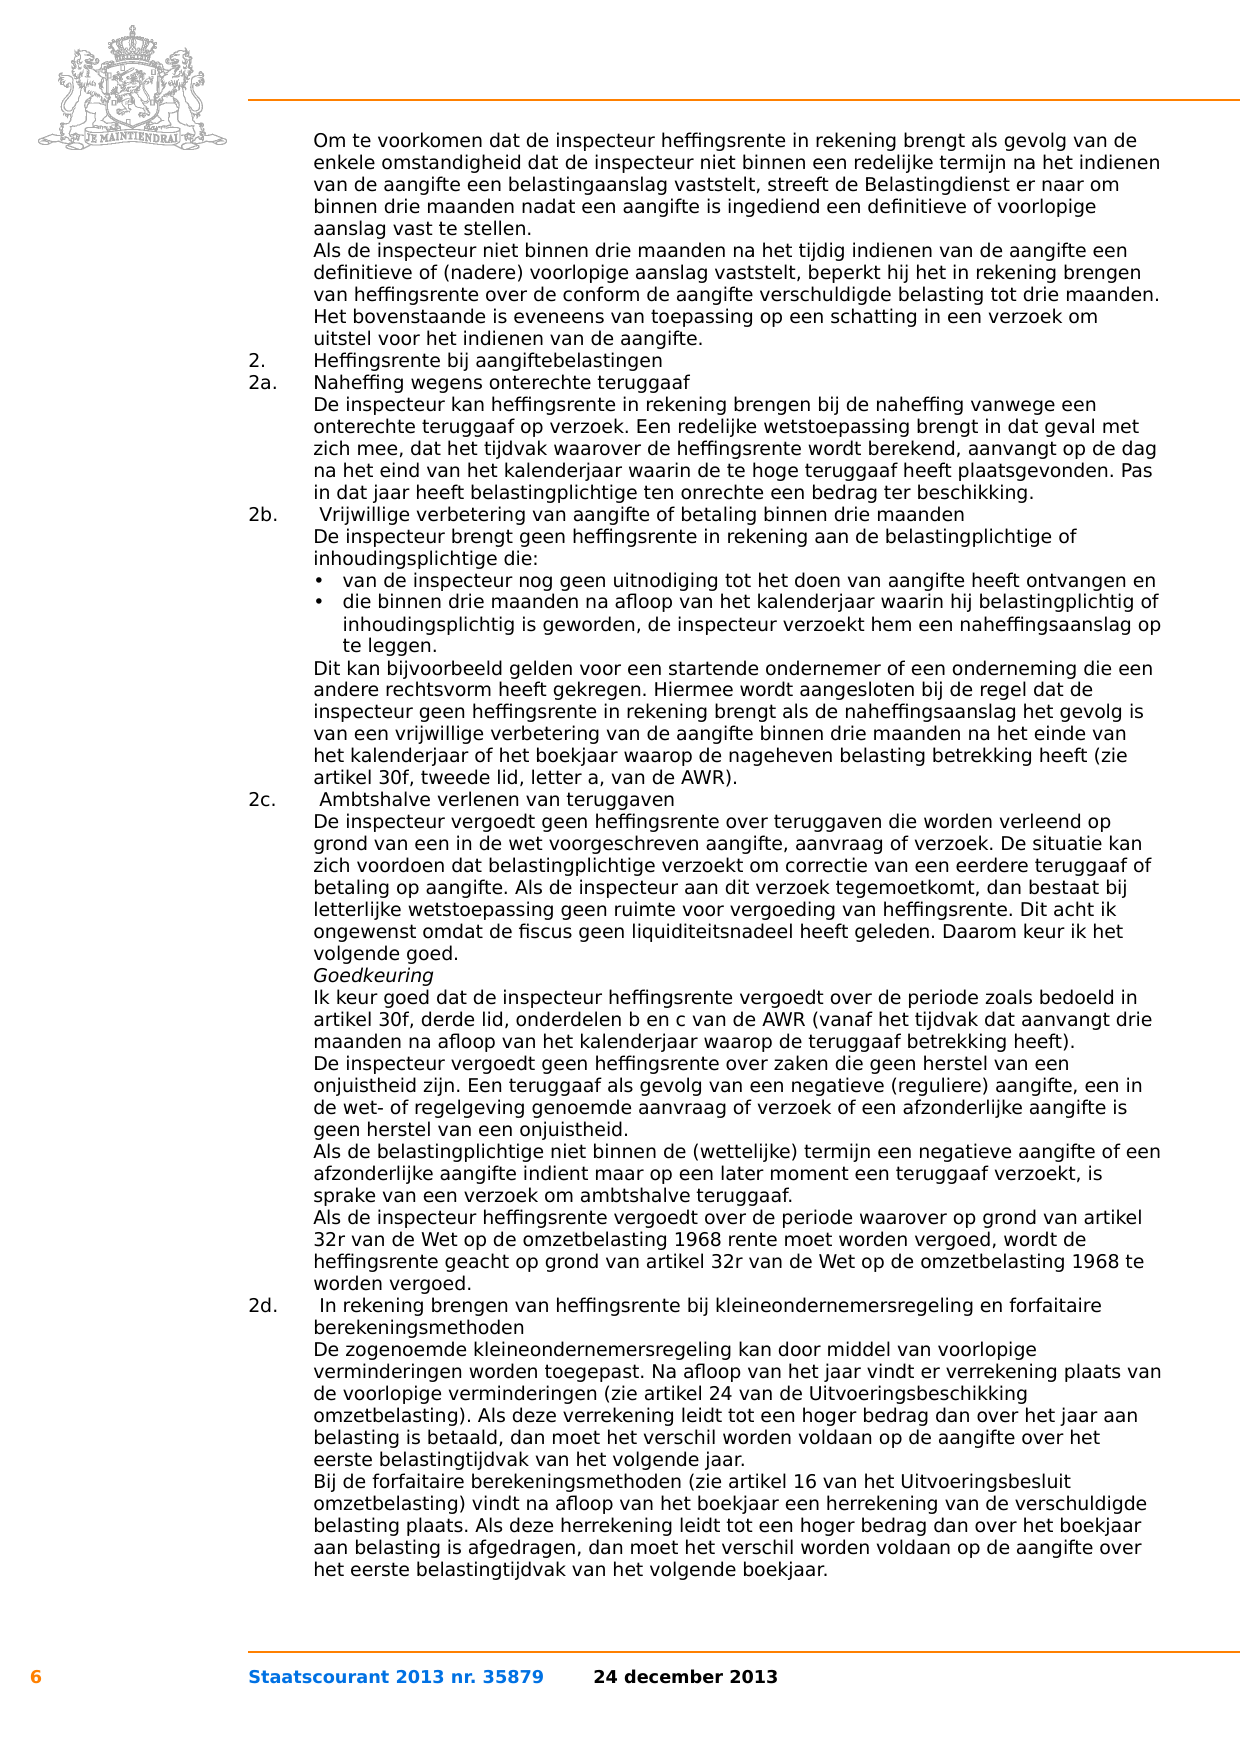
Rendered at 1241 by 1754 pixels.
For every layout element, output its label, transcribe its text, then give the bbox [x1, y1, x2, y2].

text 2c. Ambtshalve verlenen van teruggaven [248, 789, 1163, 811]
text De inspecteur brengt geen heffingsrente in rekening aan de belastingplichtige of inhoudingsplichtige die: [313, 526, 1163, 569]
text Bij de forfaitaire berekeningsmethoden (zie artikel 16 van het Uitvoeringsbesluit omzetbelasting) vindt na afloop van het boekjaar een herrekening van de verschuldigde belasting plaats. Als deze herrekening leidt tot een hoger bedrag dan over het boekjaar aan belasting is afgedragen, dan moet het verschil worden voldaan op de aangifte over het eerste belastingtijdvak van het volgende boekjaar. [313, 1471, 1163, 1581]
text 2d. In rekening brengen van heffingsrente bij kleineondernemersregeling en forfaitaire berekeningsmethoden [248, 1295, 1163, 1339]
picture [38, 25, 227, 150]
text De inspecteur kan heffingsrente in rekening brengen bij de naheffing vanwege een onterechte teruggaaf op verzoek. Een redelijke wetstoepassing brengt in dat geval met zich mee, dat het tijdvak waarover de heffingsrente wordt berekend, aanvangt op de dag na het eind van het kalenderjaar waarin de te hoge teruggaaf heeft plaatsgevonden. Pas in dat jaar heeft belastingplichtige ten onrechte een bedrag ter beschikking. [313, 394, 1163, 503]
text De inspecteur vergoedt geen heffingsrente over teruggaven die worden verleend op grond van een in de wet voorgeschreven aangifte, aanvraag of verzoek. De situatie kan zich voordoen dat belastingplichtige verzoekt om correctie van een eerdere teruggaaf of betaling op aangifte. Als de inspecteur aan dit verzoek tegemoetkomt, dan bestaat bij letterlijke wetstoepassing geen ruimte voor vergoeding van heffingsrente. Dit acht ik ongewenst omdat de fiscus geen liquiditeitsnadeel heeft geleden. Daarom keur ik het volgende goed. [313, 811, 1163, 965]
text De zogenoemde kleineondernemersregeling kan door middel van voorlopige verminderingen worden toegepast. Na afloop van het jaar vindt er verrekening plaats van de voorlopige verminderingen (zie artikel 24 van de Uitvoeringsbeschikking omzetbelasting). Als deze verrekening leidt tot een hoger bedrag dan over het jaar aan belasting is betaald, dan moet het verschil worden voldaan op de aangifte over het eerste belastingtijdvak van het volgende jaar. [313, 1339, 1163, 1471]
text 2. Heffingsrente bij aangiftebelastingen [248, 350, 1163, 372]
text 2b. Vrijwillige verbetering van aangifte of betaling binnen drie maanden [248, 503, 1163, 526]
text De inspecteur vergoedt geen heffingsrente over zaken die geen herstel van een onjuistheid zijn. Een teruggaaf als gevolg van een negatieve (reguliere) aangifte, een in de wet- of regelgeving genoemde aanvraag of verzoek of een afzonderlijke aangifte is geen herstel van een onjuistheid. [313, 1053, 1163, 1141]
text • die binnen drie maanden na afloop van het kalenderjaar waarin hij belastingplichtig of inhoudingsplichtig is geworden, de inspecteur verzoekt hem een naheffingsaanslag op te leggen. [313, 591, 1163, 657]
text Als de belastingplichtige niet binnen de (wettelijke) termijn een negatieve aangifte of een afzonderlijke aangifte indient maar op een later moment een teruggaaf verzoekt, is sprake van een verzoek om ambtshalve teruggaaf. [313, 1141, 1163, 1207]
text Dit kan bijvoorbeeld gelden voor een startende ondernemer of een onderneming die een andere rechtsvorm heeft gekregen. Hiermee wordt aangesloten bij de regel dat de inspecteur geen heffingsrente in rekening brengt als de naheffingsaanslag het gevolg is van een vrijwillige verbetering van de aangifte binnen drie maanden na het einde van het kalenderjaar of het boekjaar waarop de nageheven belasting betrekking heeft (zie artikel 30f, tweede lid, letter a, van de AWR). [313, 657, 1163, 789]
text Het bovenstaande is eveneens van toepassing op een schatting in een verzoek om uitstel voor het indienen van de aangifte. [313, 306, 1163, 350]
text • van de inspecteur nog geen uitnodiging tot het doen van aangifte heeft ontvangen en [313, 569, 1163, 591]
text 2a. Naheffing wegens onterechte teruggaaf [248, 372, 1163, 394]
text Ik keur goed dat de inspecteur heffingsrente vergoedt over de periode zoals bedoeld in artikel 30f, derde lid, onderdelen b en c van de AWR (vanaf het tijdvak dat aanvangt drie maanden na afloop van het kalenderjaar waarop de teruggaaf betrekking heeft). [313, 987, 1163, 1053]
text Als de inspecteur niet binnen drie maanden na het tijdig indienen van de aangifte een definitieve of (nadere) voorlopige aanslag vaststelt, beperkt hij het in rekening brengen van heffingsrente over de conform de aangifte verschuldigde belasting tot drie maanden. [313, 240, 1163, 306]
text Goedkeuring [313, 965, 1163, 987]
text Om te voorkomen dat de inspecteur heffingsrente in rekening brengt als gevolg van de enkele omstandigheid dat de inspecteur niet binnen een redelijke termijn na het indienen van de aangifte een belastingaanslag vaststelt, streeft de Belastingdienst er naar om binnen drie maanden nadat een aangifte is ingediend een definitieve of voorlopige aanslag vast te stellen. [313, 130, 1163, 240]
text Als de inspecteur heffingsrente vergoedt over de periode waarover op grond van artikel 32r van de Wet op de omzetbelasting 1968 rente moet worden vergoed, wordt de heffingsrente geacht op grond van artikel 32r van de Wet op de omzetbelasting 1968 te worden vergoed. [313, 1207, 1163, 1295]
